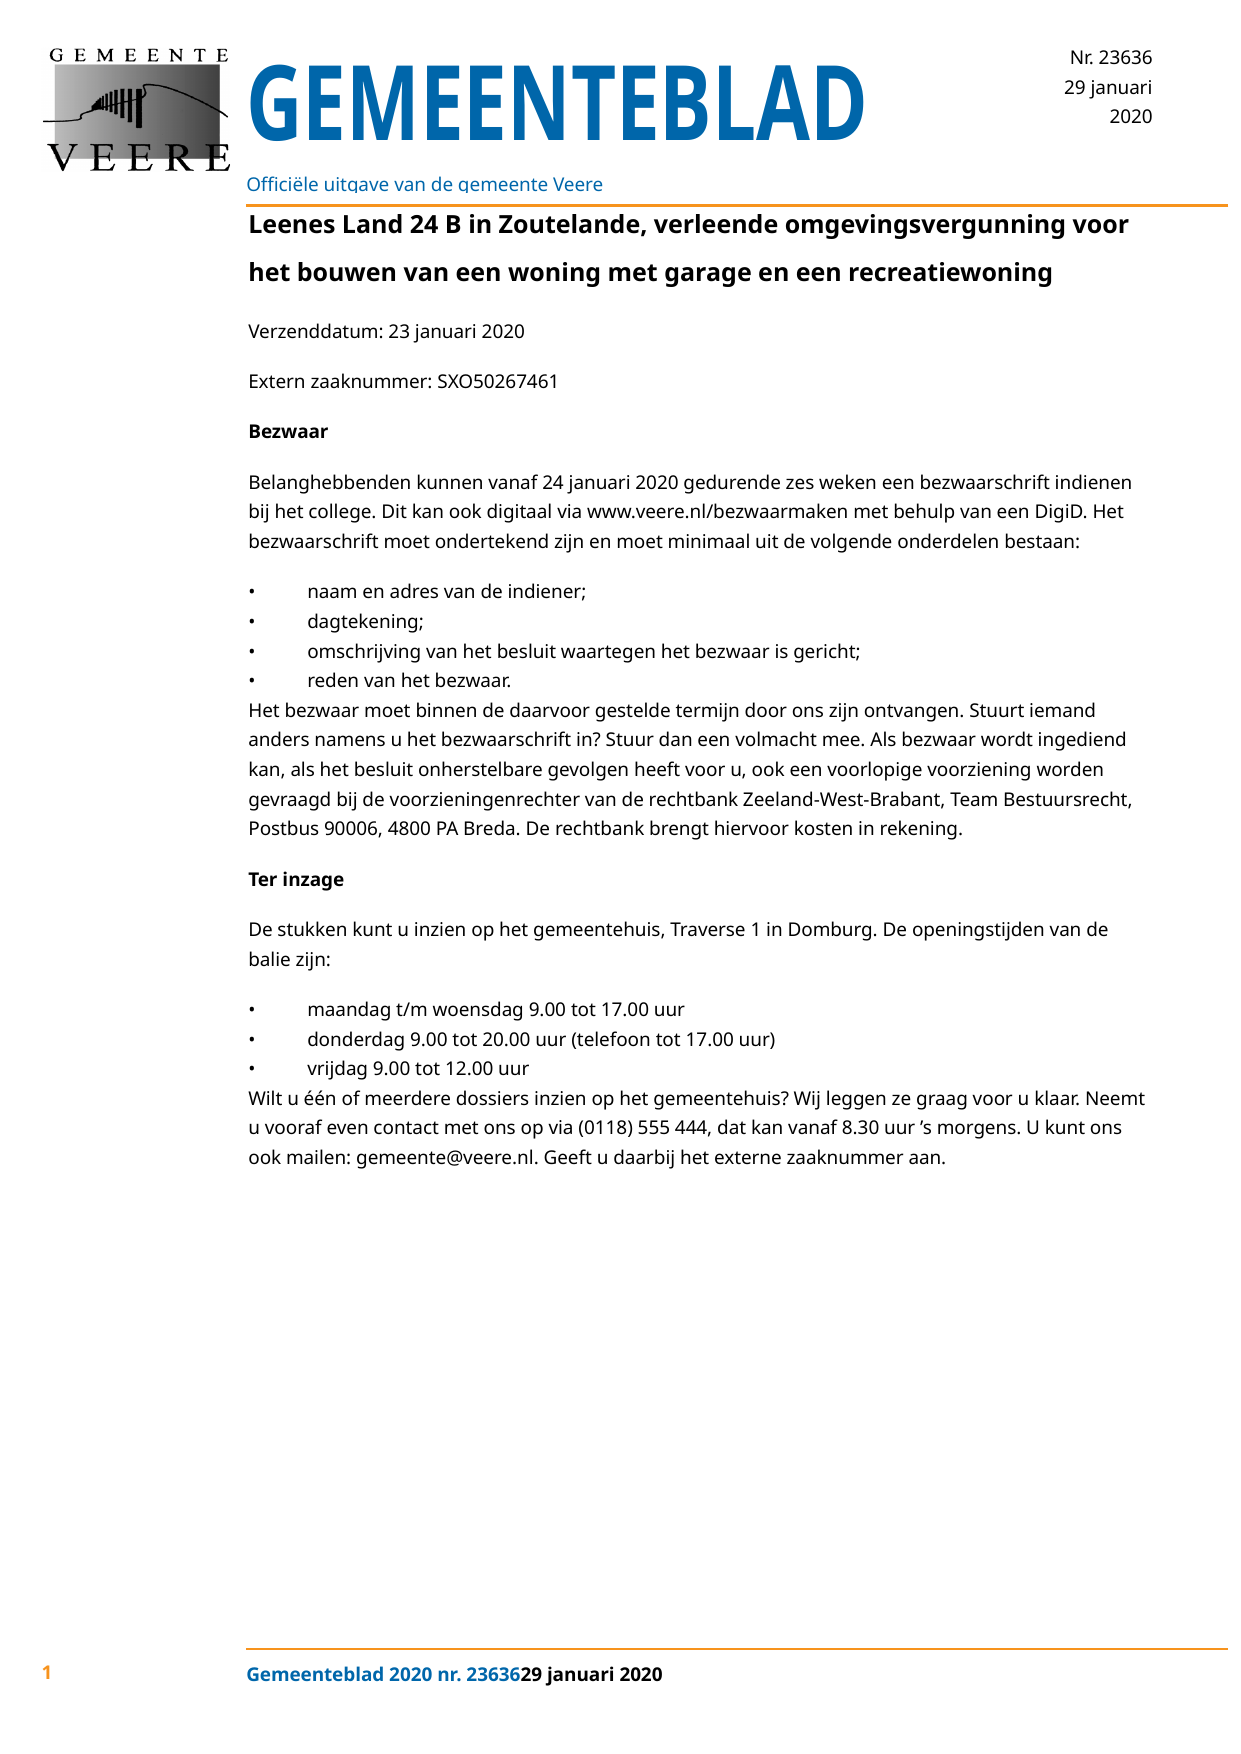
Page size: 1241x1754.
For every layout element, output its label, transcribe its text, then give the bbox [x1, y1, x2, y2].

list reden van het bezwaar. [248, 667, 1152, 693]
text Verzenddatum: 23 januari 2020 [248, 318, 1152, 344]
list omschrijving van het besluit waartegen het bezwaar is gericht; [248, 638, 1152, 664]
text Extern zaaknummer: SXO50267461 [248, 368, 1152, 394]
list dagtekening; [248, 608, 1152, 634]
text Wilt u één of meerdere dossiers inzien op het gemeentehuis? Wij leggen ze graag voor u klaar. Neemt u vooraf even contact met ons op via (0118) 555 444, dat kan vanaf 8.30 uur ’s morgens. U kunt ons ook mailen: gemeente@veere.nl. Geeft u daarbij het externe zaaknummer aan. [248, 1085, 1152, 1170]
list maandag t/m woensdag 9.00 tot 17.00 uur [248, 996, 1152, 1022]
list naam en adres van de indiener; [248, 579, 1152, 604]
text Ter inzage [248, 866, 1152, 892]
list vrijdag 9.00 tot 12.00 uur [248, 1055, 1152, 1081]
text Belanghebbenden kunnen vanaf 24 januari 2020 gedurende zes weken een bezwaarschrift indienen bij het college. Dit kan ook digitaal via www.veere.nl/bezwaarmaken met behulp van een DigiD. Het bezwaarschrift moet ondertekend zijn en moet minimaal uit de volgende onderdelen bestaan: [248, 469, 1152, 554]
text Bezwaar [248, 419, 1152, 444]
text Leenes Land 24 B in Zoutelande, verleende omgevingsvergunning voor het bouwen van een woning met garage en een recreatiewoning [248, 207, 1152, 288]
picture [41, 47, 231, 172]
list donderdag 9.00 tot 20.00 uur (telefoon tot 17.00 uur) [248, 1026, 1152, 1052]
text De stukken kunt u inzien op het gemeentehuis, Traverse 1 in Domburg. De openingstijden van de balie zijn: [248, 916, 1152, 972]
text Het bezwaar moet binnen de daarvoor gestelde termijn door ons zijn ontvangen. Stuurt iemand anders namens u het bezwaarschrift in? Stuur dan een volmacht mee. Als bezwaar wordt ingediend kan, als het besluit onherstelbare gevolgen heeft voor u, ook een voorlopige voorziening worden gevraagd bij de voorzieningenrechter van de rechtbank Zeeland-West-Brabant, Team Bestuursrecht, Postbus 90006, 4800 PA Breda. De rechtbank brengt hiervoor kosten in rekening. [248, 697, 1152, 841]
